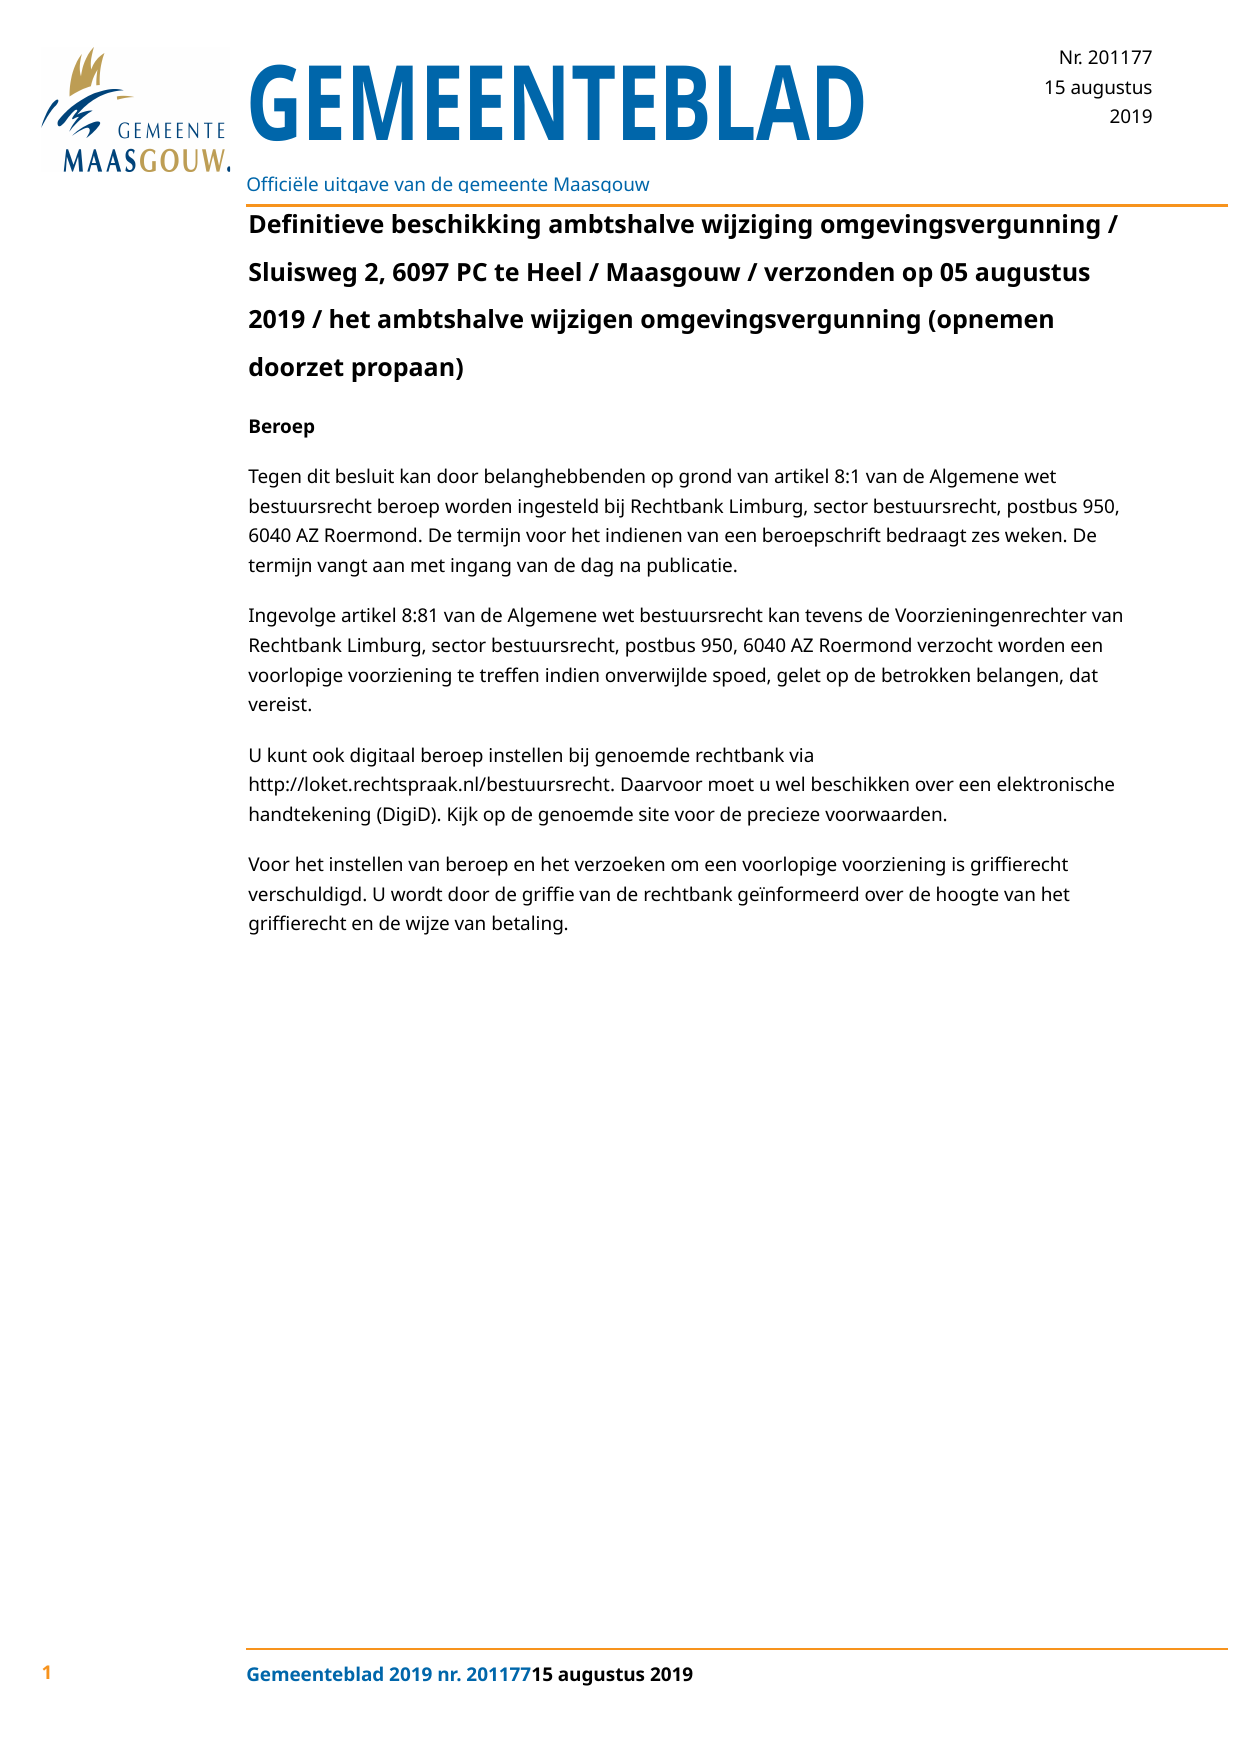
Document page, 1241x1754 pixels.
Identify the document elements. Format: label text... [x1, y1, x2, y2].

text U kunt ook digitaal beroep instellen bij genoemde rechtbank via http://loket.rechtspraak.nl/bestuursrecht. Daarvoor moet u wel beschikken over een elektronische handtekening (DigiD). Kijk op de genoemde site voor de precieze voorwaarden. [248, 742, 1152, 827]
picture [41, 47, 231, 172]
text Beroep [248, 413, 1152, 439]
text Definitieve beschikking ambtshalve wijziging omgevingsvergunning / Sluisweg 2, 6097 PC te Heel / Maasgouw / verzonden op 05 augustus 2019 / het ambtshalve wijzigen omgevingsvergunning (opnemen doorzet propaan) [248, 207, 1152, 384]
text Voor het instellen van beroep en het verzoeken om een voorlopige voorziening is griffierecht verschuldigd. U wordt door de griffie van de rechtbank geïnformeerd over de hoogte van het griffierecht en de wijze van betaling. [248, 851, 1152, 936]
text Tegen dit besluit kan door belanghebbenden op grond van artikel 8:1 van de Algemene wet bestuursrecht beroep worden ingesteld bij Rechtbank Limburg, sector bestuursrecht, postbus 950, 6040 AZ Roermond. De termijn voor het indienen van een beroepschrift bedraagt zes weken. De termijn vangt aan met ingang van de dag na publicatie. [248, 463, 1152, 578]
text Ingevolge artikel 8:81 van de Algemene wet bestuursrecht kan tevens de Voorzieningenrechter van Rechtbank Limburg, sector bestuursrecht, postbus 950, 6040 AZ Roermond verzocht worden een voorlopige voorziening te treffen indien onverwijlde spoed, gelet op de betrokken belangen, dat vereist. [248, 603, 1152, 717]
